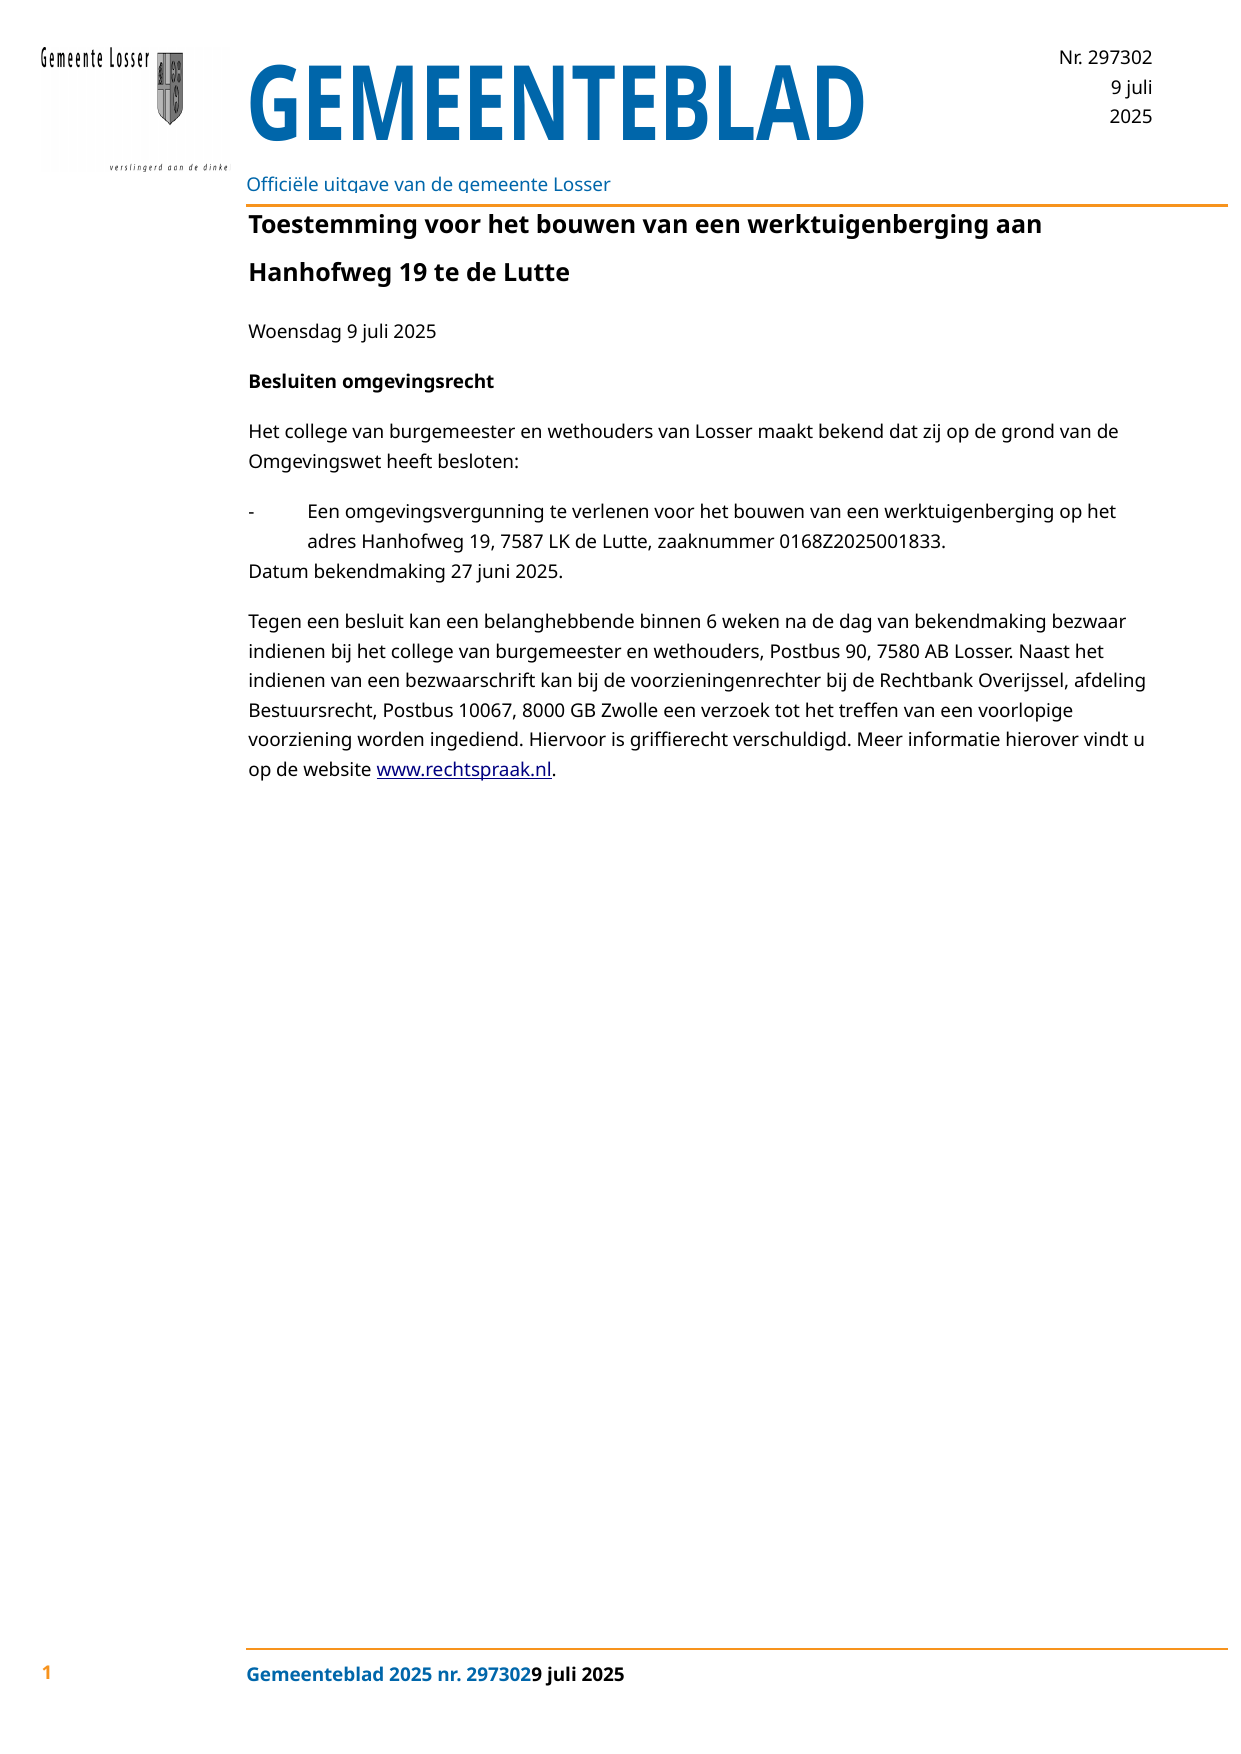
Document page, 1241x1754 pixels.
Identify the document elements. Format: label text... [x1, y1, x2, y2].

text Datum bekendmaking 27 juni 2025. [248, 558, 1152, 584]
text Tegen een besluit kan een belanghebbende binnen 6 weken na de dag van bekendmaking bezwaar indienen bij het college van burgemeester en wethouders, Postbus 90, 7580 AB Losser. Naast het indienen van een bezwaarschrift kan bij de voorzieningenrechter bij de Rechtbank Overijssel, afdeling Bestuursrecht, Postbus 10067, 8000 GB Zwolle een verzoek tot het treffen van een voorlopige voorziening worden ingediend. Hiervoor is griffierecht verschuldigd. Meer informatie hierover vindt u op de website www.rechtspraak.nl. [248, 608, 1152, 782]
text Woensdag 9 juli 2025 [248, 318, 1152, 344]
text Besluiten omgevingsrecht [248, 368, 1152, 394]
list Een omgevingsvergunning te verlenen voor het bouwen van een werktuigenberging op het adres Hanhofweg 19, 7587 LK de Lutte, zaaknummer 0168Z2025001833. [248, 499, 1152, 554]
text Toestemming voor het bouwen van een werktuigenberging aan Hanhofweg 19 te de Lutte [248, 207, 1152, 288]
text Het college van burgemeester en wethouders van Losser maakt bekend dat zij op de grond van de Omgevingswet heeft besloten: [248, 419, 1152, 474]
picture [41, 47, 231, 172]
